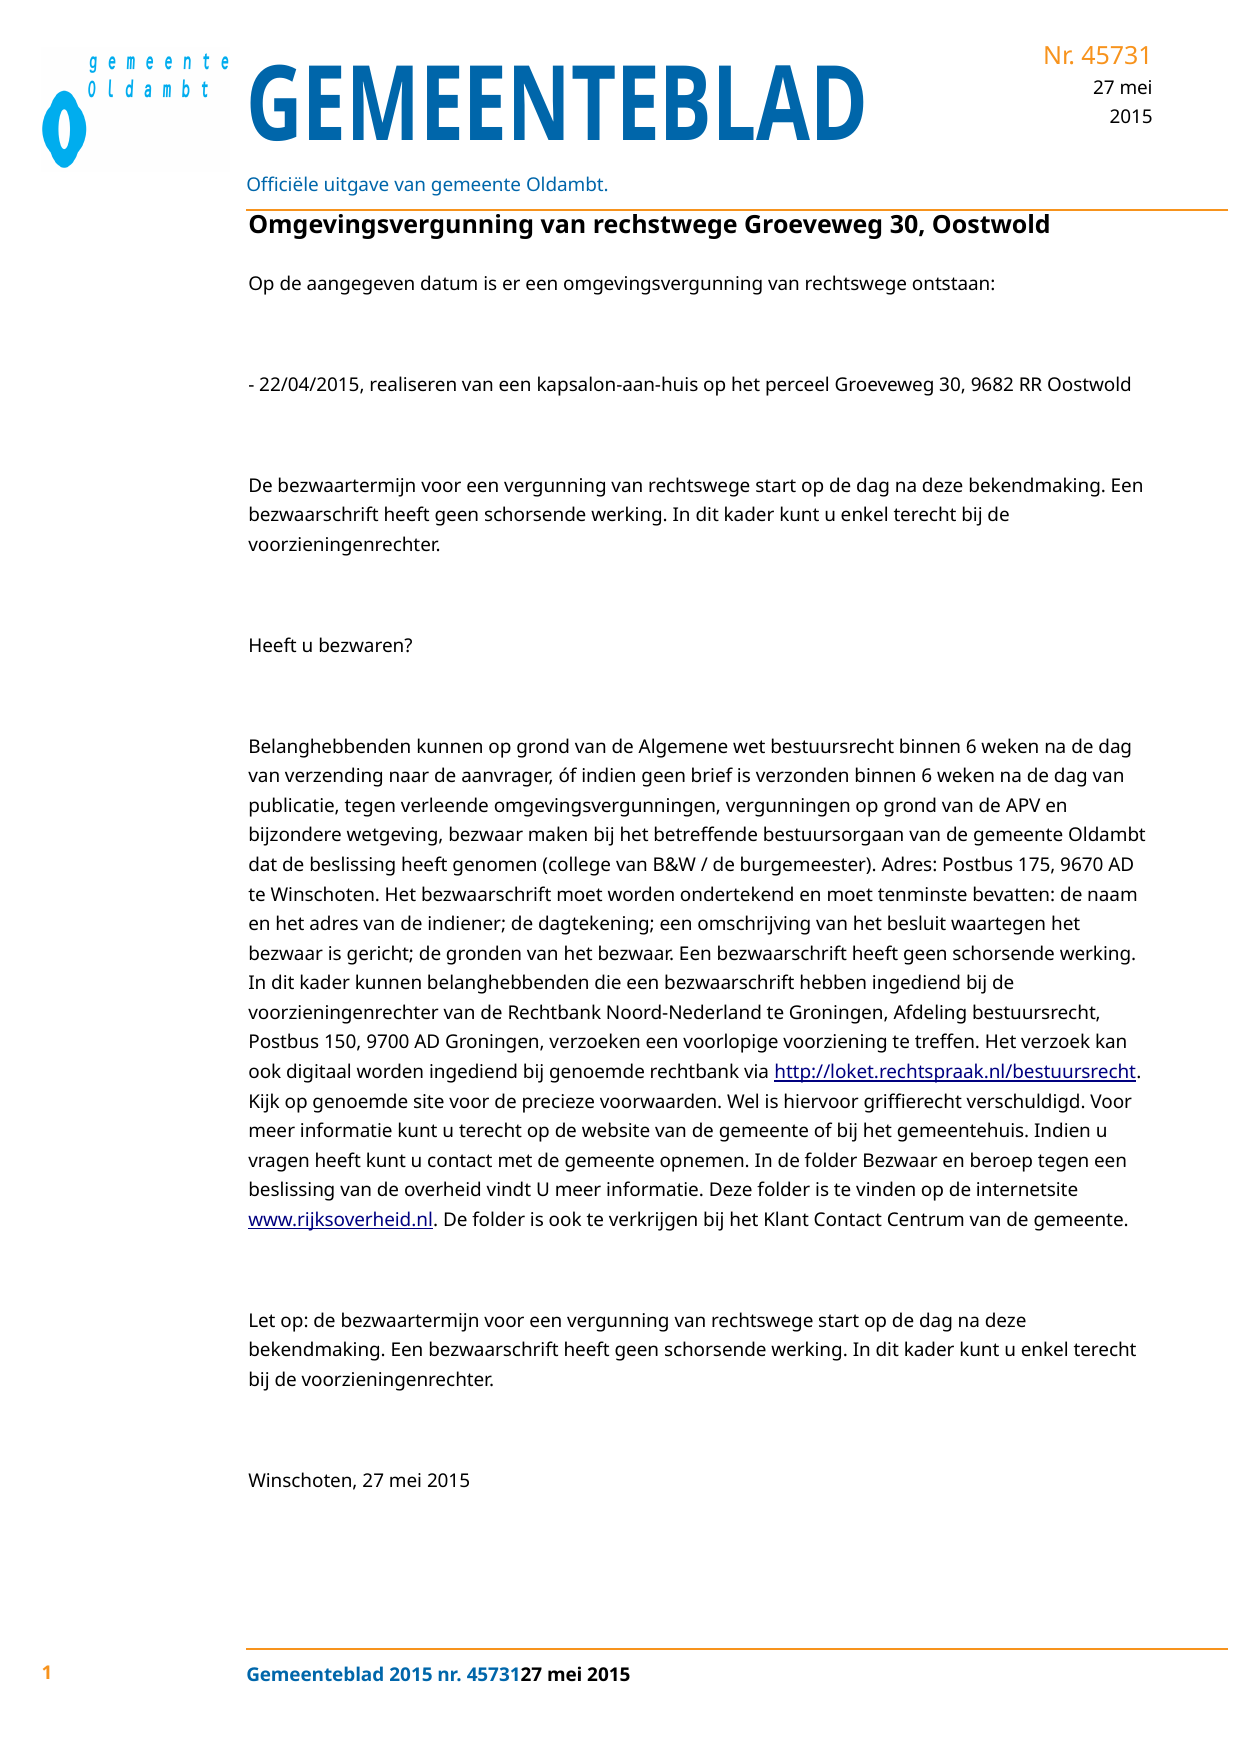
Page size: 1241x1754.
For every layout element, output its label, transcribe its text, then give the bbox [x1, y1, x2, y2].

text - 22/04/2015, realiseren van een kapsalon-aan-huis op het perceel Groeveweg 30, 9682 RR Oostwold [248, 371, 1152, 397]
text Belanghebbenden kunnen op grond van de Algemene wet bestuursrecht binnen 6 weken na de dag van verzending naar de aanvrager, óf indien geen brief is verzonden binnen 6 weken na de dag van publicatie, tegen verleende omgevingsvergunningen, vergunningen op grond van de APV en bijzondere wetgeving, bezwaar maken bij het betreffende bestuursorgaan van de gemeente Oldambt dat de beslissing heeft genomen (college van B&W / de burgemeester). Adres: Postbus 175, 9670 AD te Winschoten. Het bezwaarschrift moet worden ondertekend en moet tenminste bevatten: de naam en het adres van de indiener; de dagtekening; een omschrijving van het besluit waartegen het bezwaar is gericht; de gronden van het bezwaar. Een bezwaarschrift heeft geen schorsende werking. In dit kader kunnen belanghebbenden die een bezwaarschrift hebben ingediend bij de voorzieningenrechter van de Rechtbank Noord-Nederland te Groningen, Afdeling bestuursrecht, Postbus 150, 9700 AD Groningen, verzoeken een voorlopige voorziening te treffen. Het verzoek kan ook digitaal worden ingediend bij genoemde rechtbank via http://loket.rechtspraak.nl/bestuursrecht. Kijk op genoemde site voor de precieze voorwaarden. Wel is hiervoor griffierecht verschuldigd. Voor meer informatie kunt u terecht op de website van de gemeente of bij het gemeentehuis. Indien u vragen heeft kunt u contact met de gemeente opnemen. In de folder Bezwaar en beroep tegen een beslissing van de overheid vindt U meer informatie. Deze folder is te vinden op de internetsite www.rijksoverheid.nl. De folder is ook te verkrijgen bij het Klant Contact Centrum van de gemeente. [248, 733, 1152, 1232]
picture [41, 47, 231, 172]
text De bezwaartermijn voor een vergunning van rechtswege start op de dag na deze bekendmaking. Een bezwaarschrift heeft geen schorsende werking. In dit kader kunt u enkel terecht bij de voorzieningenrechter. [248, 472, 1152, 557]
text Omgevingsvergunning van rechstwege Groeveweg 30, Oostwold [248, 211, 1152, 241]
text Op de aangegeven datum is er een omgevingsvergunning van rechtswege ontstaan: [248, 270, 1152, 296]
text Winschoten, 27 mei 2015 [248, 1467, 1152, 1493]
text Heeft u bezwaren? [248, 632, 1152, 658]
text Let op: de bezwaartermijn voor een vergunning van rechtswege start op de dag na deze bekendmaking. Een bezwaarschrift heeft geen schorsende werking. In dit kader kunt u enkel terecht bij de voorzieningenrechter. [248, 1307, 1152, 1392]
